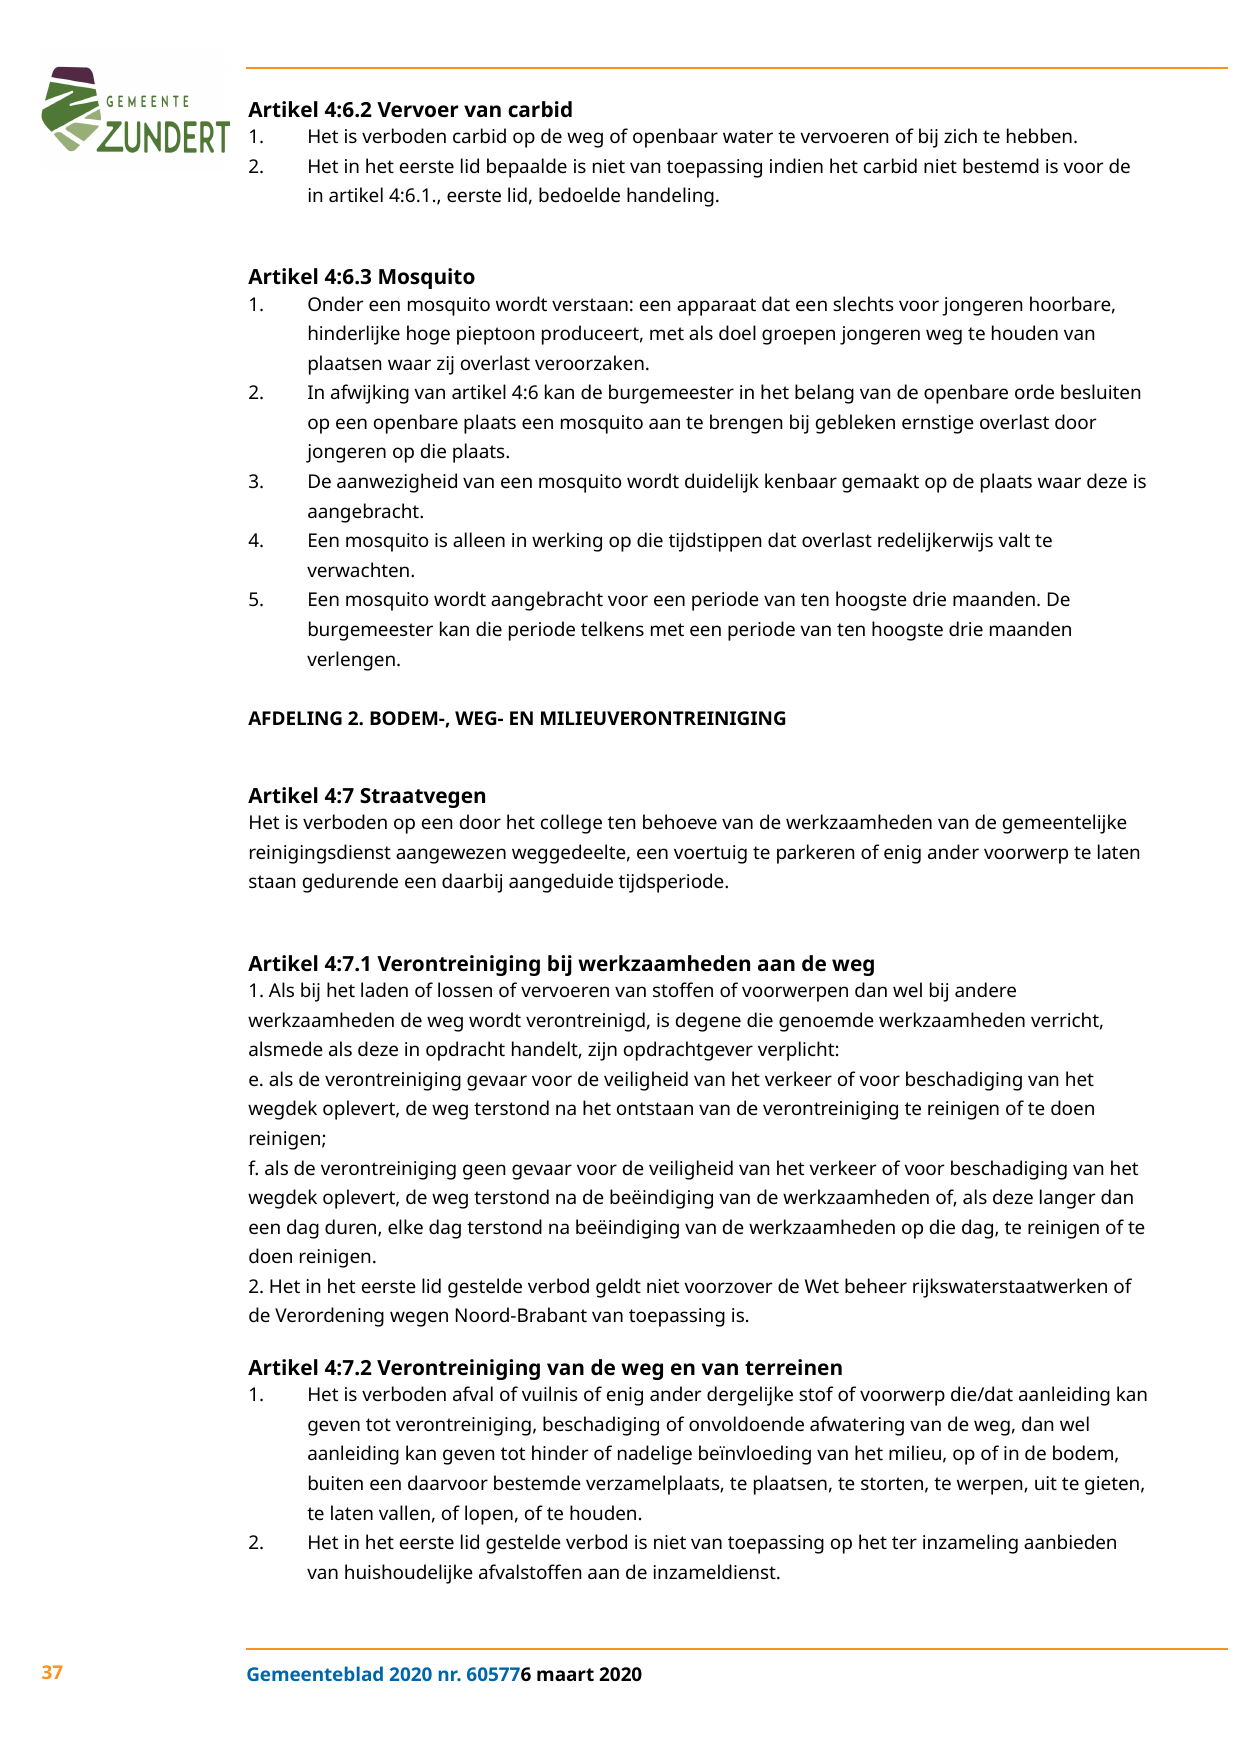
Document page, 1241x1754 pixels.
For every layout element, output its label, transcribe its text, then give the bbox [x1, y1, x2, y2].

list Het is verboden afval of vuilnis of enig ander dergelijke stof of voorwerp die/dat aanleiding kan geven tot verontreiniging, beschadiging of onvoldoende afwatering van de weg, dan wel aanleiding kan geven tot hinder of nadelige beïnvloeding van het milieu, op of in de bodem, buiten een daarvoor bestemde verzamelplaats, te plaatsen, te storten, te werpen, uit te gieten, te laten vallen, of lopen, of te houden. [248, 1381, 1152, 1526]
text f. als de verontreiniging geen gevaar voor de veiligheid van het verkeer of voor beschadiging van het wegdek oplevert, de weg terstond na de beëindiging van de werkzaamheden of, als deze langer dan een dag duren, elke dag terstond na beëindiging van de werkzaamheden op die dag, te reinigen of te doen reinigen. [248, 1155, 1152, 1269]
text AFDELING 2. BODEM-, WEG- EN MILIEUVERONTREINIGING [248, 705, 1152, 731]
text Artikel 4:7.2 Verontreiniging van de weg en van terreinen [248, 1353, 1152, 1381]
text 2. Het in het eerste lid gestelde verbod geldt niet voorzover de Wet beheer rijkswaterstaatwerken of de Verordening wegen Noord-Brabant van toepassing is. [248, 1273, 1152, 1328]
list In afwijking van artikel 4:6 kan de burgemeester in het belang van de openbare orde besluiten op een openbare plaats een mosquito aan te brengen bij gebleken ernstige overlast door jongeren op die plaats. [248, 379, 1152, 464]
text e. als de verontreiniging gevaar voor de veiligheid van het verkeer of voor beschadiging van het wegdek oplevert, de weg terstond na het ontstaan van de verontreiniging te reinigen of te doen reinigen; [248, 1066, 1152, 1151]
list Het in het eerste lid gestelde verbod is niet van toepassing op het ter inzameling aanbieden van huishoudelijke afvalstoffen aan de inzameldienst. [248, 1529, 1152, 1585]
list Onder een mosquito wordt verstaan: een apparaat dat een slechts voor jongeren hoorbare, hinderlijke hoge pieptoon produceert, met als doel groepen jongeren weg te houden van plaatsen waar zij overlast veroorzaken. [248, 291, 1152, 376]
list Een mosquito wordt aangebracht voor een periode van ten hoogste drie maanden. De burgemeester kan die periode telkens met een periode van ten hoogste drie maanden verlengen. [248, 587, 1152, 672]
text Artikel 4:7.1 Verontreiniging bij werkzaamheden aan de weg [248, 949, 1152, 977]
list Een mosquito is alleen in werking op die tijdstippen dat overlast redelijkerwijs valt te verwachten. [248, 527, 1152, 583]
list De aanwezigheid van een mosquito wordt duidelijk kenbaar gemaakt op de plaats waar deze is aangebracht. [248, 468, 1152, 524]
picture [41, 47, 231, 172]
list Het is verboden carbid op de weg of openbaar water te vervoeren of bij zich te hebben. [248, 123, 1152, 149]
text Artikel 4:6.2 Vervoer van carbid [248, 95, 1152, 123]
text 1. Als bij het laden of lossen of vervoeren van stoffen of voorwerpen dan wel bij andere werkzaamheden de weg wordt verontreinigd, is degene die genoemde werkzaamheden verricht, alsmede als deze in opdracht handelt, zijn opdrachtgever verplicht: [248, 977, 1152, 1062]
list Het in het eerste lid bepaalde is niet van toepassing indien het carbid niet bestemd is voor de in artikel 4:6.1., eerste lid, bedoelde handeling. [248, 153, 1152, 208]
text Artikel 4:6.3 Mosquito [248, 262, 1152, 291]
text Het is verboden op een door het college ten behoeve van de werkzaamheden van de gemeentelijke reinigingsdienst aangewezen weggedeelte, een voertuig te parkeren of enig ander voorwerp te laten staan gedurende een daarbij aangeduide tijdsperiode. [248, 809, 1152, 894]
text Artikel 4:7 Straatvegen [248, 781, 1152, 809]
